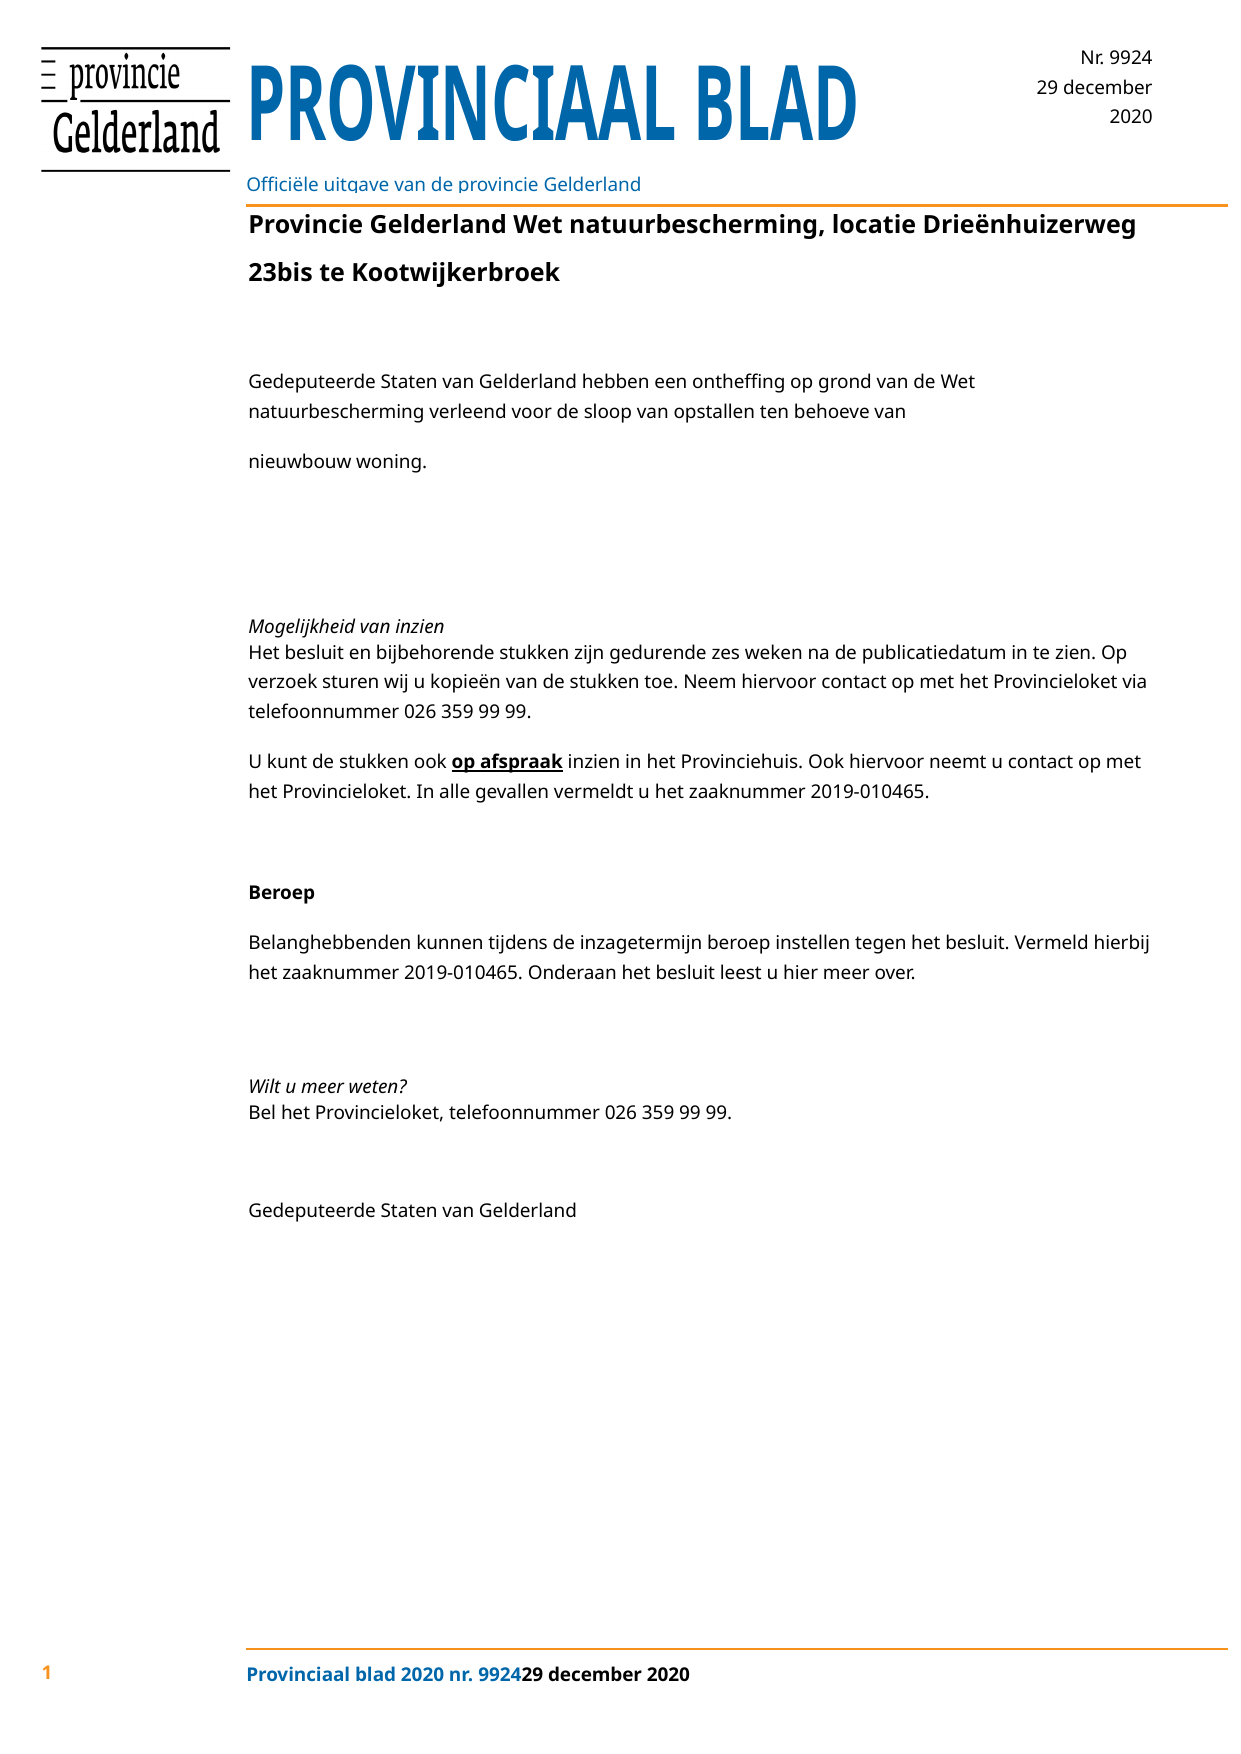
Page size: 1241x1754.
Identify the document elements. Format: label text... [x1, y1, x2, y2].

text Bel het Provincieloket, telefoonnummer 026 359 99 99. [248, 1099, 1152, 1125]
text Wilt u meer weten? [248, 1073, 1152, 1099]
text Belanghebbenden kunnen tijdens de inzagetermijn beroep instellen tegen het besluit. Vermeld hierbij het zaaknummer 2019-010465. Onderaan het besluit leest u hier meer over. [248, 929, 1152, 984]
text U kunt de stukken ook op afspraak inzien in het Provinciehuis. Ook hiervoor neemt u contact op met het Provincieloket. In alle gevallen vermeldt u het zaaknummer 2019-010465. [248, 748, 1152, 804]
text Het besluit en bijbehorende stukken zijn gedurende zes weken na de publicatiedatum in te zien. Op verzoek sturen wij u kopieën van de stukken toe. Neem hiervoor contact op met het Provincieloket via telefoonnummer 026 359 99 99. [248, 639, 1152, 724]
text Gedeputeerde Staten van Gelderland hebben een ontheffing op grond van de Wet natuurbescherming verleend voor de sloop van opstallen ten behoeve van [248, 368, 1152, 424]
picture [41, 47, 231, 172]
text nieuwbouw woning. [248, 448, 1152, 474]
text Mogelijkheid van inzien [248, 613, 1152, 639]
text Beroep [248, 879, 1152, 904]
text Gedeputeerde Staten van Gelderland [248, 1197, 1152, 1223]
text Provincie Gelderland Wet natuurbescherming, locatie Drieënhuizerweg 23bis te Kootwijkerbroek [248, 207, 1152, 288]
